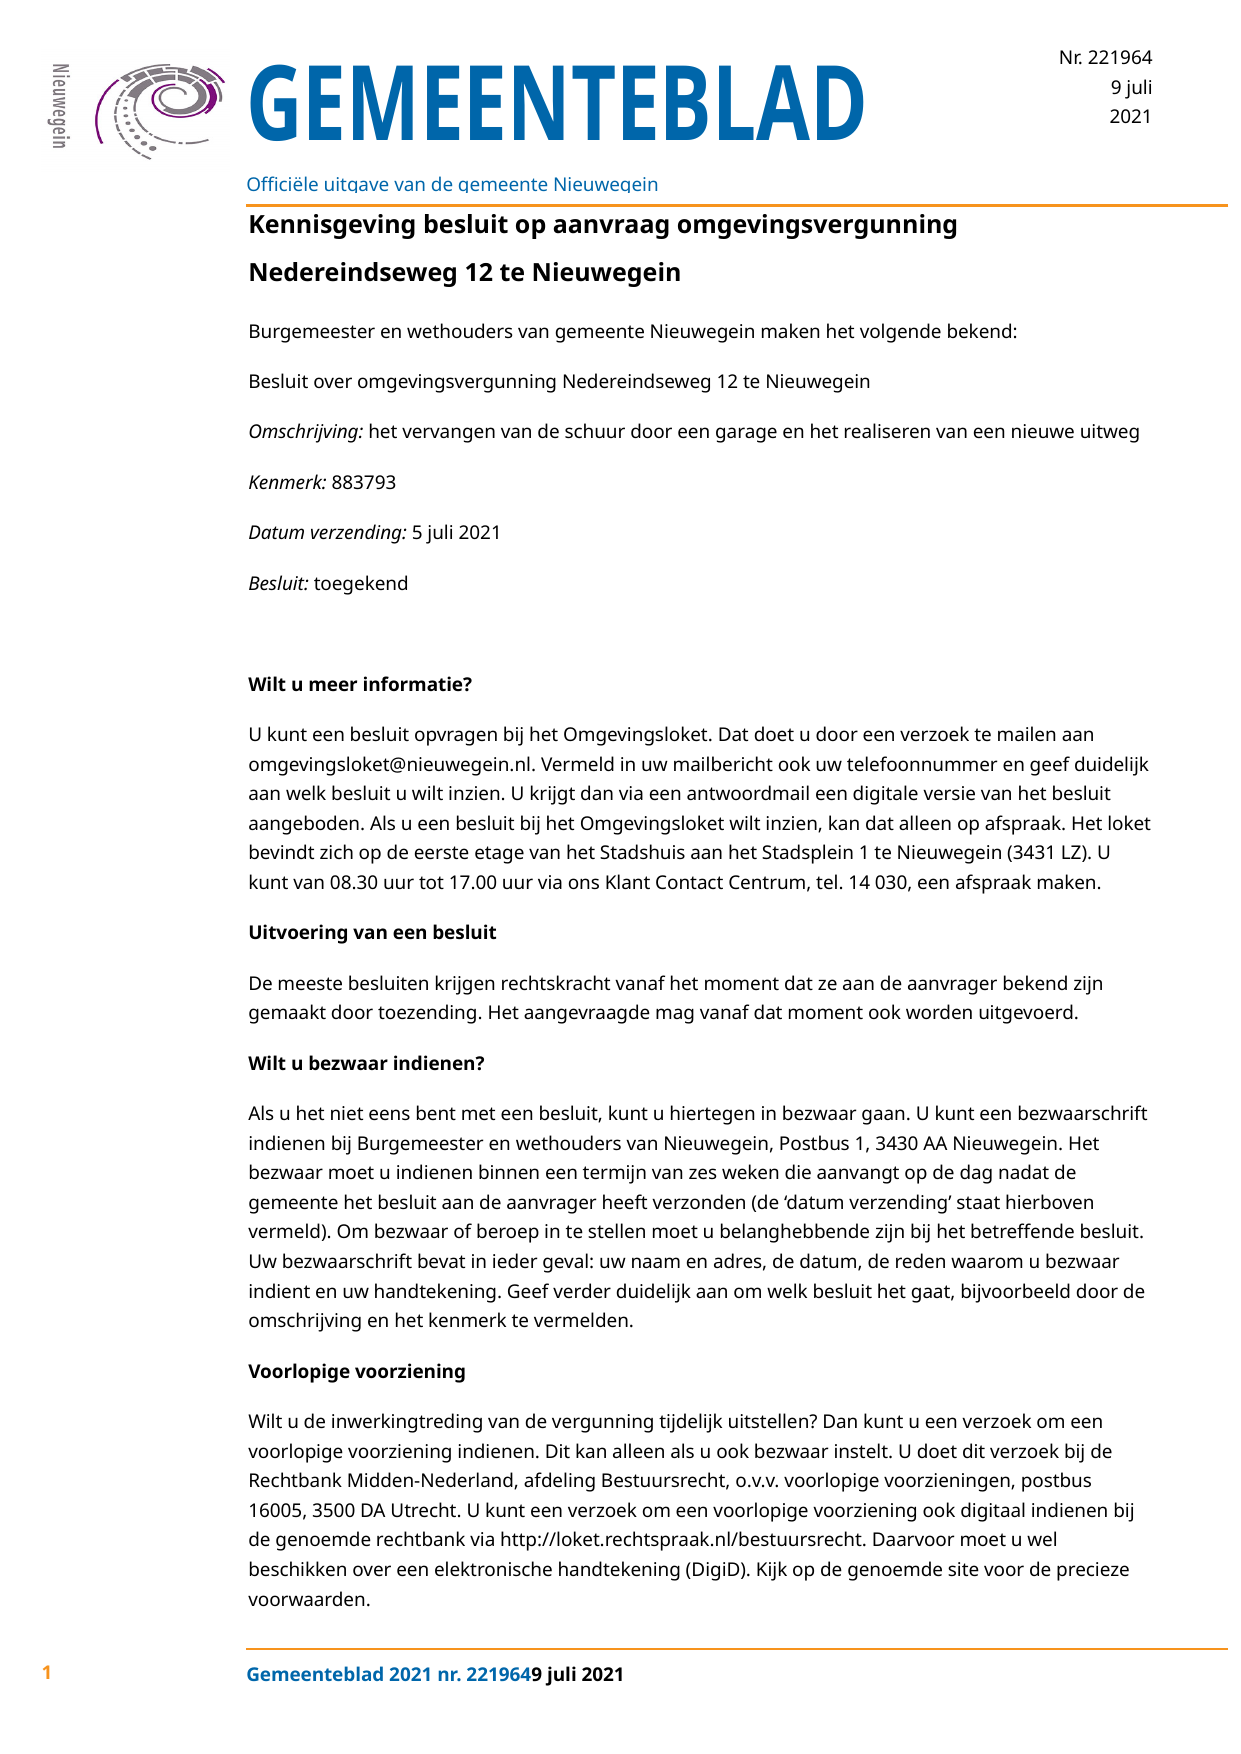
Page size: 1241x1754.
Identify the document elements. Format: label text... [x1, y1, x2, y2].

text Wilt u bezwaar indienen? [248, 1050, 1152, 1076]
text Kennisgeving besluit op aanvraag omgevingsvergunning Nedereindseweg 12 te Nieuwegein [248, 207, 1152, 288]
text Besluit over omgevingsvergunning Nedereindseweg 12 te Nieuwegein [248, 368, 1152, 394]
text Burgemeester en wethouders van gemeente Nieuwegein maken het volgende bekend: [248, 318, 1152, 344]
text Wilt u de inwerkingtreding van de vergunning tijdelijk uitstellen? Dan kunt u een verzoek om een voorlopige voorziening indienen. Dit kan alleen als u ook bezwaar instelt. U doet dit verzoek bij de Rechtbank Midden-Nederland, afdeling Bestuursrecht, o.v.v. voorlopige voorzieningen, postbus 16005, 3500 DA Utrecht. U kunt een verzoek om een voorlopige voorziening ook digitaal indienen bij de genoemde rechtbank via http://loket.rechtspraak.nl/bestuursrecht. Daarvoor moet u wel beschikken over een elektronische handtekening (DigiD). Kijk op de genoemde site voor de precieze voorwaarden. [248, 1408, 1152, 1612]
text U kunt een besluit opvragen bij het Omgevingsloket. Dat doet u door een verzoek te mailen aan omgevingsloket@nieuwegein.nl. Vermeld in uw mailbericht ook uw telefoonnummer en geef duidelijk aan welk besluit u wilt inzien. U krijgt dan via een antwoordmail een digitale versie van het besluit aangeboden. Als u een besluit bij het Omgevingsloket wilt inzien, kan dat alleen op afspraak. Het loket bevindt zich op de eerste etage van het Stadshuis aan het Stadsplein 1 te Nieuwegein (3431 LZ). U kunt van 08.30 uur tot 17.00 uur via ons Klant Contact Centrum, tel. 14 030, een afspraak maken. [248, 721, 1152, 895]
text Uitvoering van een besluit [248, 919, 1152, 945]
text Besluit: toegekend [248, 570, 1152, 596]
text Datum verzending: 5 juli 2021 [248, 519, 1152, 545]
text Omschrijving: het vervangen van de schuur door een garage en het realiseren van een nieuwe uitweg [248, 419, 1152, 444]
text De meeste besluiten krijgen rechtskracht vanaf het moment dat ze aan de aanvrager bekend zijn gemaakt door toezending. Het aangevraagde mag vanaf dat moment ook worden uitgevoerd. [248, 970, 1152, 1025]
text Als u het niet eens bent met een besluit, kunt u hiertegen in bezwaar gaan. U kunt een bezwaarschrift indienen bij Burgemeester en wethouders van Nieuwegein, Postbus 1, 3430 AA Nieuwegein. Het bezwaar moet u indienen binnen een termijn van zes weken die aanvangt op de dag nadat de gemeente het besluit aan de aanvrager heeft verzonden (de ‘datum verzending’ staat hierboven vermeld). Om bezwaar of beroep in te stellen moet u belanghebbende zijn bij het betreffende besluit. Uw bezwaarschrift bevat in ieder geval: uw naam en adres, de datum, de reden waarom u bezwaar indient en uw handtekening. Geef verder duidelijk aan om welk besluit het gaat, bijvoorbeeld door de omschrijving en het kenmerk te vermelden. [248, 1100, 1152, 1333]
text Voorlopige voorziening [248, 1358, 1152, 1384]
text Wilt u meer informatie? [248, 671, 1152, 697]
picture [41, 47, 231, 172]
text Kenmerk: 883793 [248, 469, 1152, 495]
